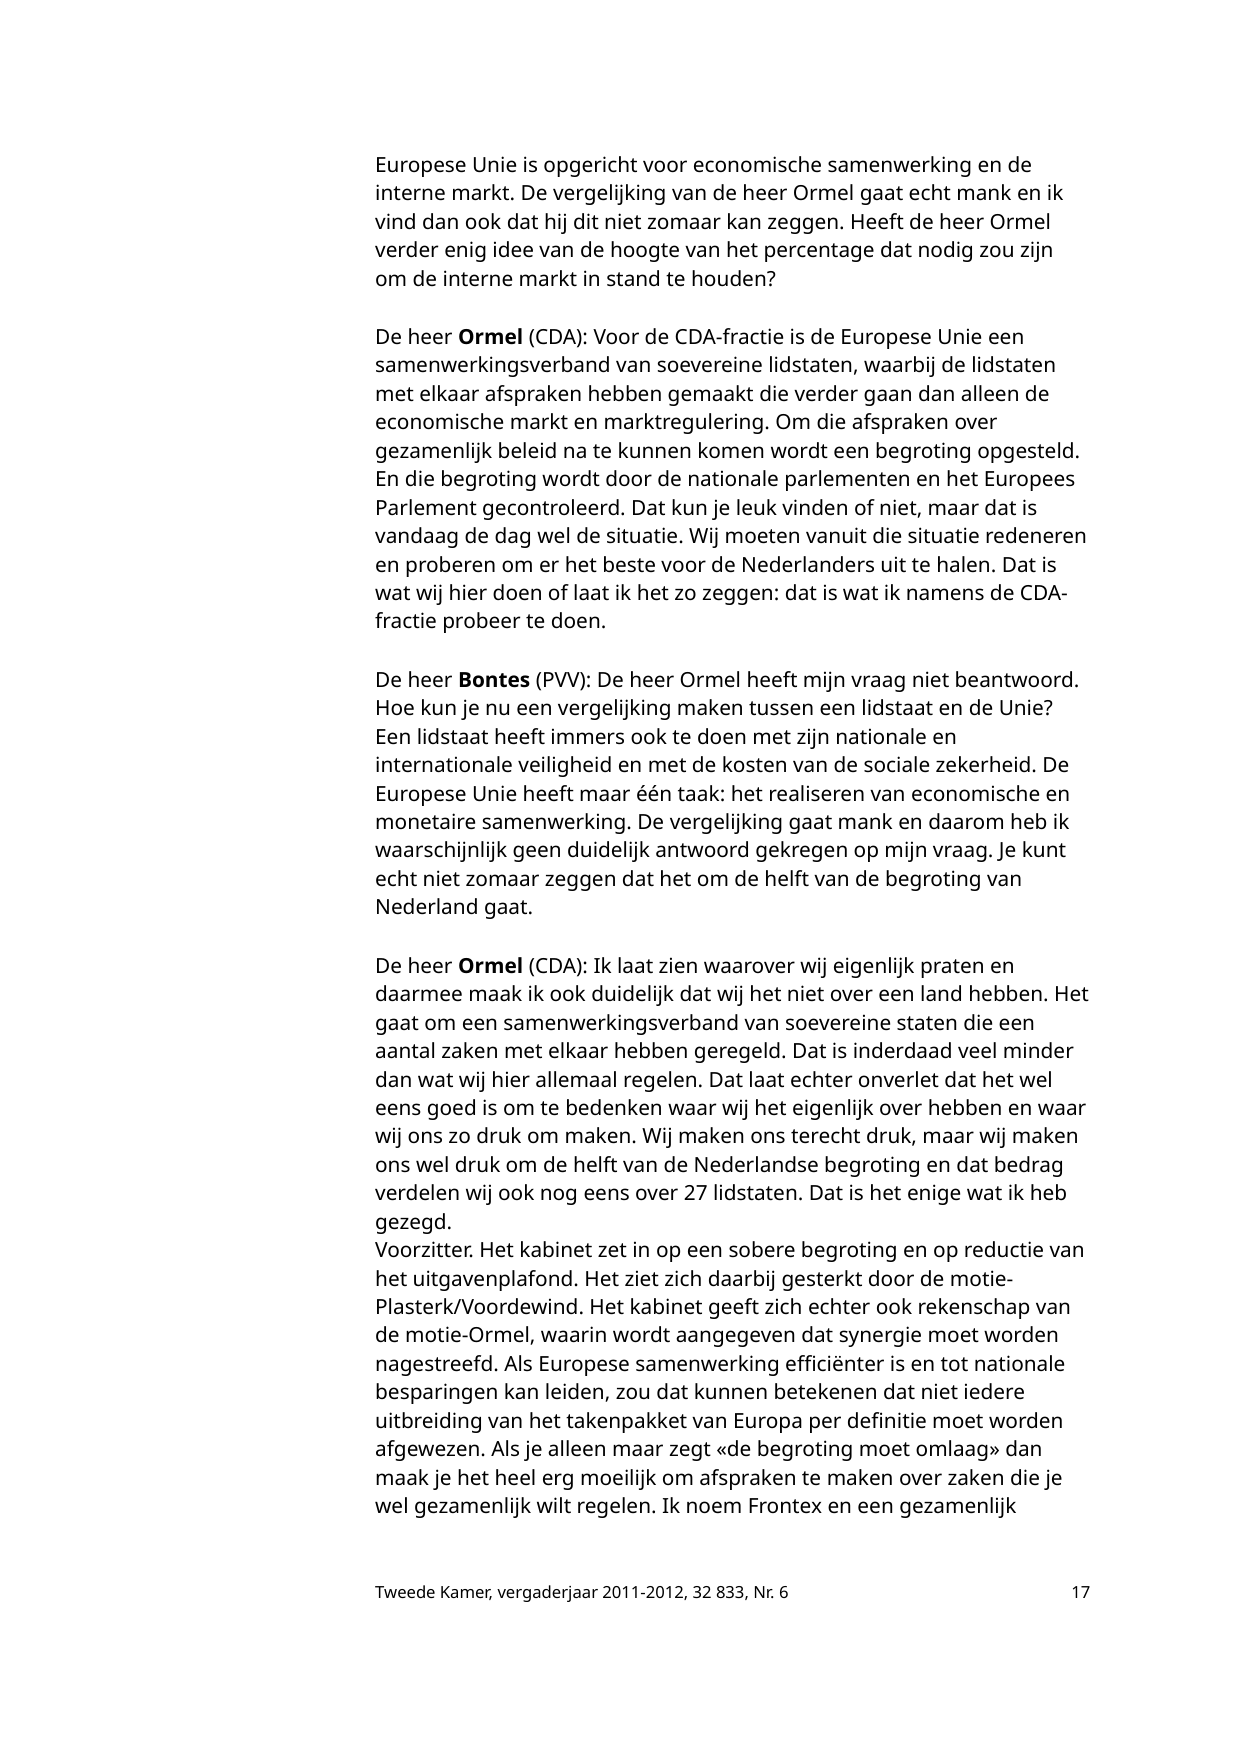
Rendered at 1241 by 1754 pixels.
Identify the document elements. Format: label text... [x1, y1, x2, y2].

text De heer Ormel (CDA): Voor de CDA-fractie is de Europese Unie een samenwerkingsverband van soevereine lidstaten, waarbij de lidstaten met elkaar afspraken hebben gemaakt die verder gaan dan alleen de economische markt en marktregulering. Om die afspraken over gezamenlijk beleid na te kunnen komen wordt een begroting opgesteld. En die begroting wordt door de nationale parlementen en het Europees Parlement gecontroleerd. Dat kun je leuk vinden of niet, maar dat is vandaag de dag wel de situatie. Wij moeten vanuit die situatie redeneren en proberen om er het beste voor de Nederlanders uit te halen. Dat is wat wij hier doen of laat ik het zo zeggen: dat is wat ik namens de CDA-fractie probeer te doen. [375, 322, 1090, 635]
text Voorzitter. Het kabinet zet in op een sobere begroting en op reductie van het uitgavenplafond. Het ziet zich daarbij gesterkt door de motie-Plasterk/Voordewind. Het kabinet geeft zich echter ook rekenschap van de motie-Ormel, waarin wordt aangegeven dat synergie moet worden nagestreefd. Als Europese samenwerking efficiënter is en tot nationale besparingen kan leiden, zou dat kunnen betekenen dat niet iedere uitbreiding van het takenpakket van Europa per definitie moet worden afgewezen. Als je alleen maar zegt «de begroting moet omlaag» dan maak je het heel erg moeilijk om afspraken te maken over zaken die je wel gezamenlijk wilt regelen. Ik noem Frontex en een gezamenlijk [375, 1235, 1090, 1520]
text Europese Unie is opgericht voor economische samenwerking en de interne markt. De vergelijking van de heer Ormel gaat echt mank en ik vind dan ook dat hij dit niet zomaar kan zeggen. Heeft de heer Ormel verder enig idee van de hoogte van het percentage dat nodig zou zijn om de interne markt in stand te houden? [375, 150, 1090, 292]
text De heer Ormel (CDA): Ik laat zien waarover wij eigenlijk praten en daarmee maak ik ook duidelijk dat wij het niet over een land hebben. Het gaat om een samenwerkingsverband van soevereine staten die een aantal zaken met elkaar hebben geregeld. Dat is inderdaad veel minder dan wat wij hier allemaal regelen. Dat laat echter onverlet dat het wel eens goed is om te bedenken waar wij het eigenlijk over hebben en waar wij ons zo druk om maken. Wij maken ons terecht druk, maar wij maken ons wel druk om de helft van de Nederlandse begroting en dat bedrag verdelen wij ook nog eens over 27 lidstaten. Dat is het enige wat ik heb gezegd. [375, 951, 1090, 1235]
text De heer Bontes (PVV): De heer Ormel heeft mijn vraag niet beantwoord. Hoe kun je nu een vergelijking maken tussen een lidstaat en de Unie? Een lidstaat heeft immers ook te doen met zijn nationale en internationale veiligheid en met de kosten van de sociale zekerheid. De Europese Unie heeft maar één taak: het realiseren van economische en monetaire samenwerking. De vergelijking gaat mank en daarom heb ik waarschijnlijk geen duidelijk antwoord gekregen op mijn vraag. Je kunt echt niet zomaar zeggen dat het om de helft van de begroting van Nederland gaat. [375, 665, 1090, 921]
